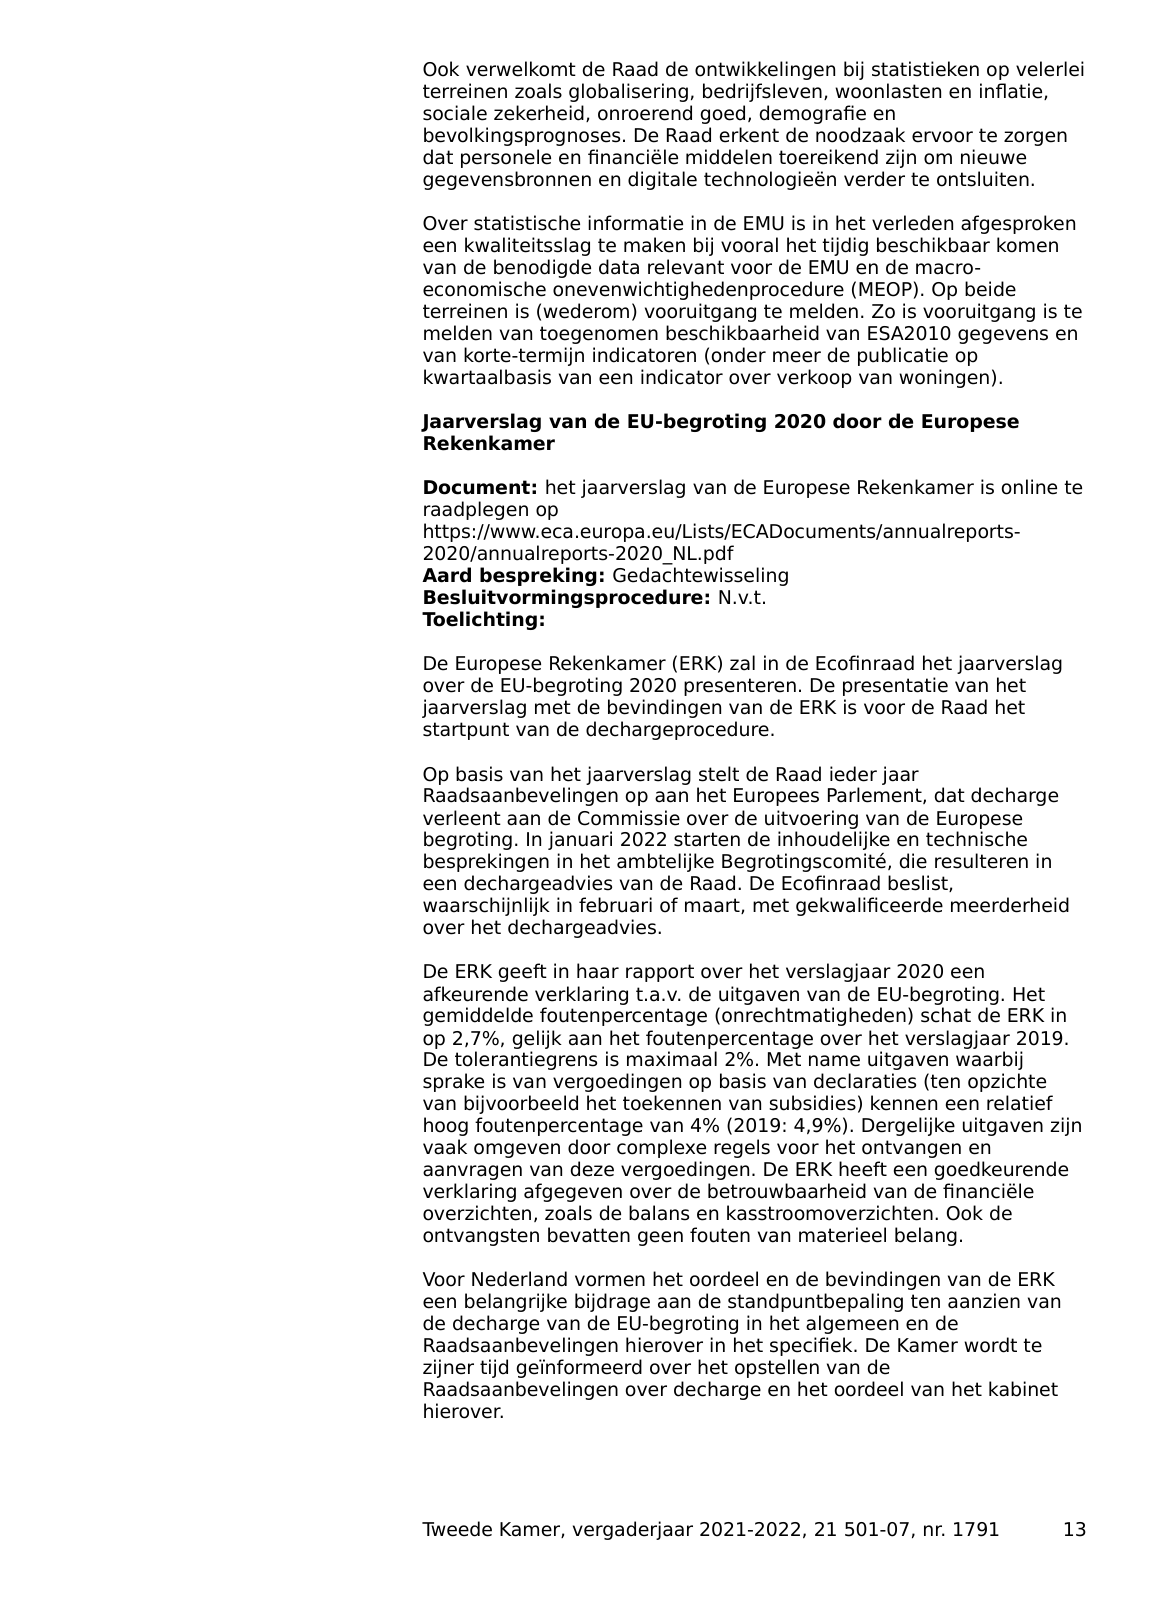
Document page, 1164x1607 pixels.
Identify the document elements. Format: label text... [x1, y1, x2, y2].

text Aard bespreking: Gedachtewisseling [422, 565, 1087, 587]
text Document: het jaarverslag van de Europese Rekenkamer is online te raadplegen op https://www.eca.europa.eu/Lists/ECADocuments/annualreports-2020/annualreports-2020_NL.pdf [422, 477, 1087, 565]
text Voor Nederland vormen het oordeel en de bevindingen van de ERK een belangrijke bijdrage aan de standpuntbepaling ten aanzien van de decharge van de EU-begroting in het algemeen en de Raadsaanbevelingen hierover in het specifiek. De Kamer wordt te zijner tijd geïnformeerd over het opstellen van de Raadsaanbevelingen over decharge en het oordeel van het kabinet hierover. [422, 1269, 1087, 1423]
text Besluitvormingsprocedure: N.v.t. [422, 587, 1087, 609]
subtitle Jaarverslag van de EU-begroting 2020 door de Europese Rekenkamer [422, 411, 1087, 455]
text Over statistische informatie in de EMU is in het verleden afgesproken een kwaliteitsslag te maken bij vooral het tijdig beschikbaar komen van de benodigde data relevant voor de EMU en de macro-economische onevenwichtighedenprocedure (MEOP). Op beide terreinen is (wederom) vooruitgang te melden. Zo is vooruitgang is te melden van toegenomen beschikbaarheid van ESA2010 gegevens en van korte-termijn indicatoren (onder meer de publicatie op kwartaalbasis van een indicator over verkoop van woningen). [422, 213, 1087, 389]
text Op basis van het jaarverslag stelt de Raad ieder jaar Raadsaanbevelingen op aan het Europees Parlement, dat decharge verleent aan de Commissie over de uitvoering van de Europese begroting. In januari 2022 starten de inhoudelijke en technische besprekingen in het ambtelijke Begrotingscomité, die resulteren in een dechargeadvies van de Raad. De Ecofinraad beslist, waarschijnlijk in februari of maart, met gekwalificeerde meerderheid over het dechargeadvies. [422, 763, 1087, 939]
text De ERK geeft in haar rapport over het verslagjaar 2020 een afkeurende verklaring t.a.v. de uitgaven van de EU-begroting. Het gemiddelde foutenpercentage (onrechtmatigheden) schat de ERK in op 2,7%, gelijk aan het foutenpercentage over het verslagjaar 2019. De tolerantiegrens is maximaal 2%. Met name uitgaven waarbij sprake is van vergoedingen op basis van declaraties (ten opzichte van bijvoorbeeld het toekennen van subsidies) kennen een relatief hoog foutenpercentage van 4% (2019: 4,9%). Dergelijke uitgaven zijn vaak omgeven door complexe regels voor het ontvangen en aanvragen van deze vergoedingen. De ERK heeft een goedkeurende verklaring afgegeven over de betrouwbaarheid van de financiële overzichten, zoals de balans en kasstroomoverzichten. Ook de ontvangsten bevatten geen fouten van materieel belang. [422, 961, 1087, 1247]
text Toelichting: [422, 609, 1087, 631]
text De Europese Rekenkamer (ERK) zal in de Ecofinraad het jaarverslag over de EU-begroting 2020 presenteren. De presentatie van het jaarverslag met de bevindingen van de ERK is voor de Raad het startpunt van de dechargeprocedure. [422, 653, 1087, 741]
text Ook verwelkomt de Raad de ontwikkelingen bij statistieken op velerlei terreinen zoals globalisering, bedrijfsleven, woonlasten en inflatie, sociale zekerheid, onroerend goed, demografie en bevolkingsprognoses. De Raad erkent de noodzaak ervoor te zorgen dat personele en financiële middelen toereikend zijn om nieuwe gegevensbronnen en digitale technologieën verder te ontsluiten. [422, 59, 1087, 191]
